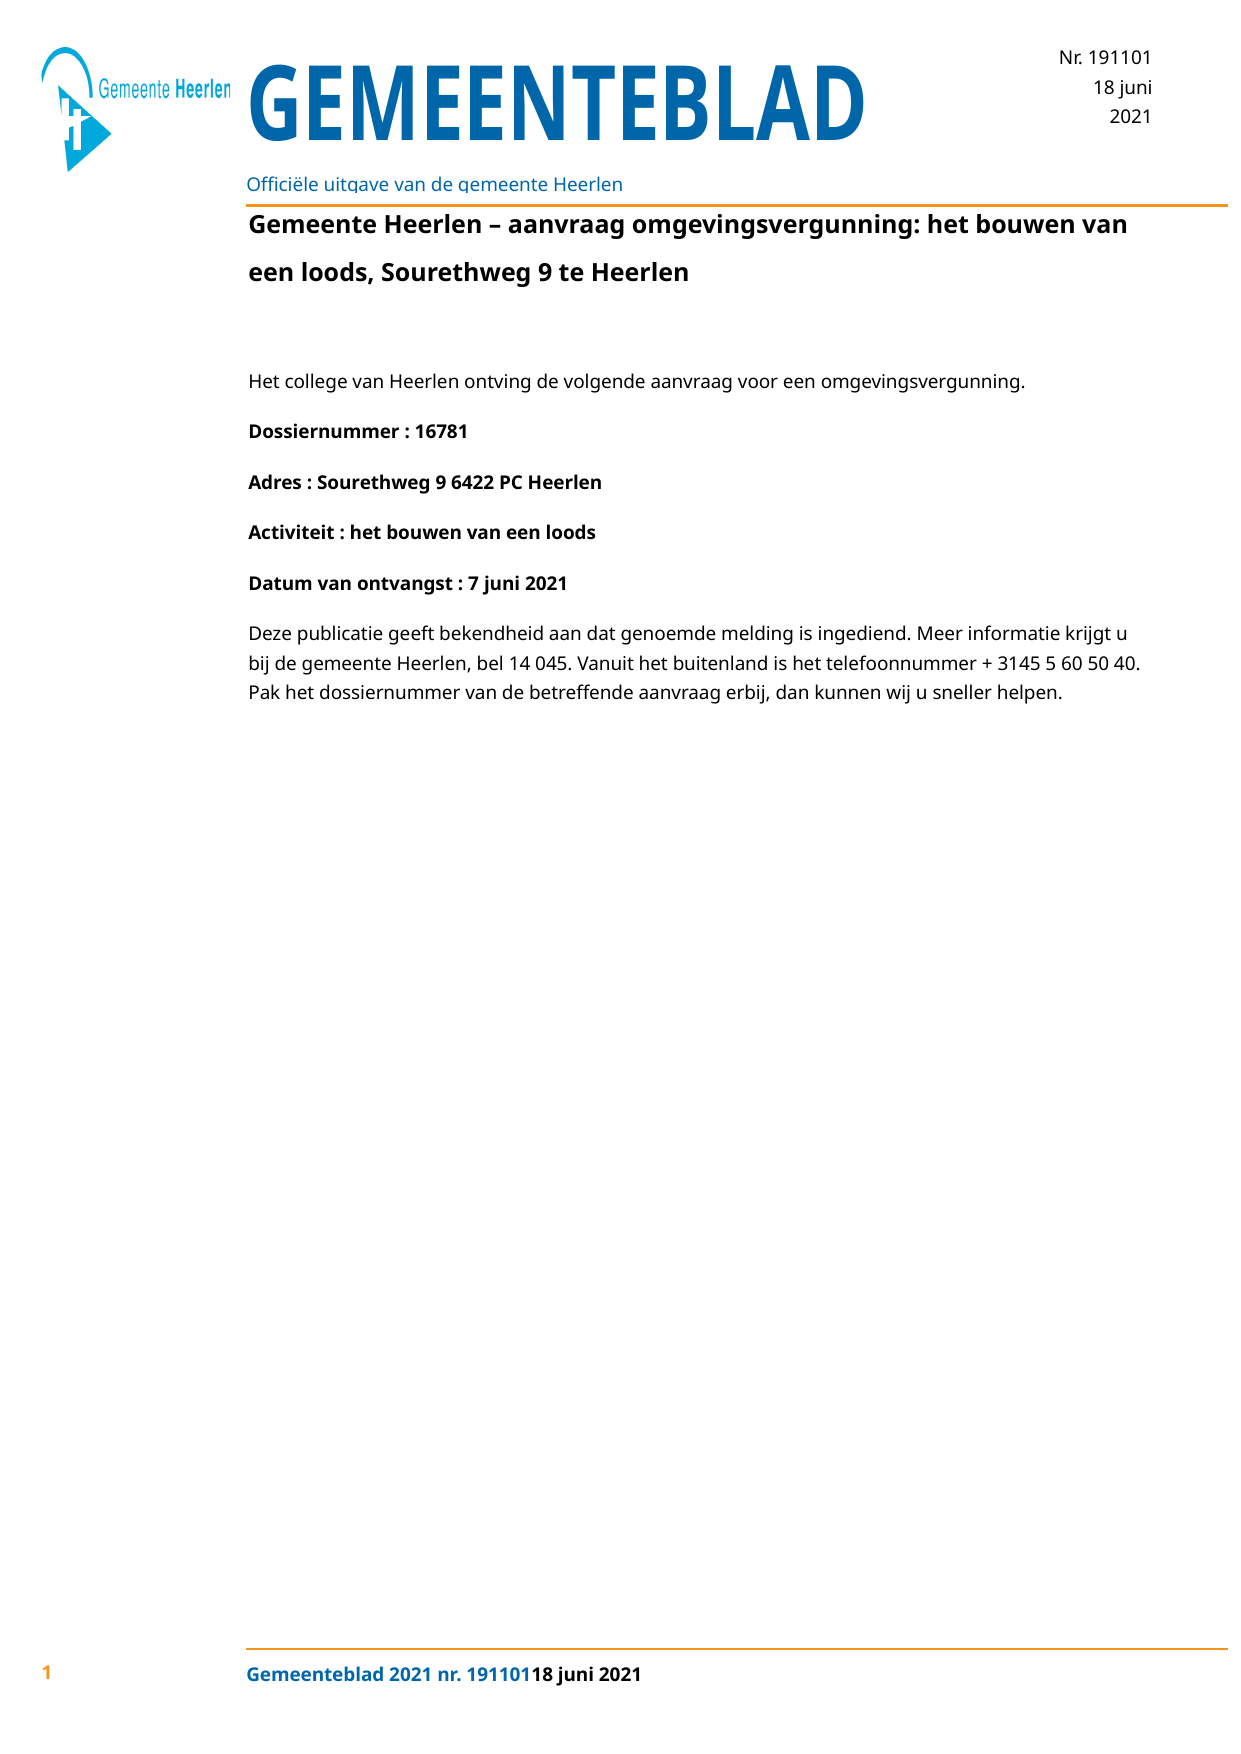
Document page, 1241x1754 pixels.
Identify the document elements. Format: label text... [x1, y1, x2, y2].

text Het college van Heerlen ontving de volgende aanvraag voor een omgevingsvergunning. [248, 368, 1152, 394]
text Deze publicatie geeft bekendheid aan dat genoemde melding is ingediend. Meer informatie krijgt u bij de gemeente Heerlen, bel 14 045. Vanuit het buitenland is het telefoonnummer + 3145 5 60 50 40. Pak het dossiernummer van de betreffende aanvraag erbij, dan kunnen wij u sneller helpen. [248, 620, 1152, 705]
text Datum van ontvangst : 7 juni 2021 [248, 570, 1152, 596]
text Adres : Sourethweg 9 6422 PC Heerlen [248, 469, 1152, 495]
picture [41, 47, 231, 172]
text Activiteit : het bouwen van een loods [248, 519, 1152, 545]
text Gemeente Heerlen – aanvraag omgevingsvergunning: het bouwen van een loods, Sourethweg 9 te Heerlen [248, 207, 1152, 288]
text Dossiernummer : 16781 [248, 419, 1152, 444]
picture [41, 47, 59, 70]
